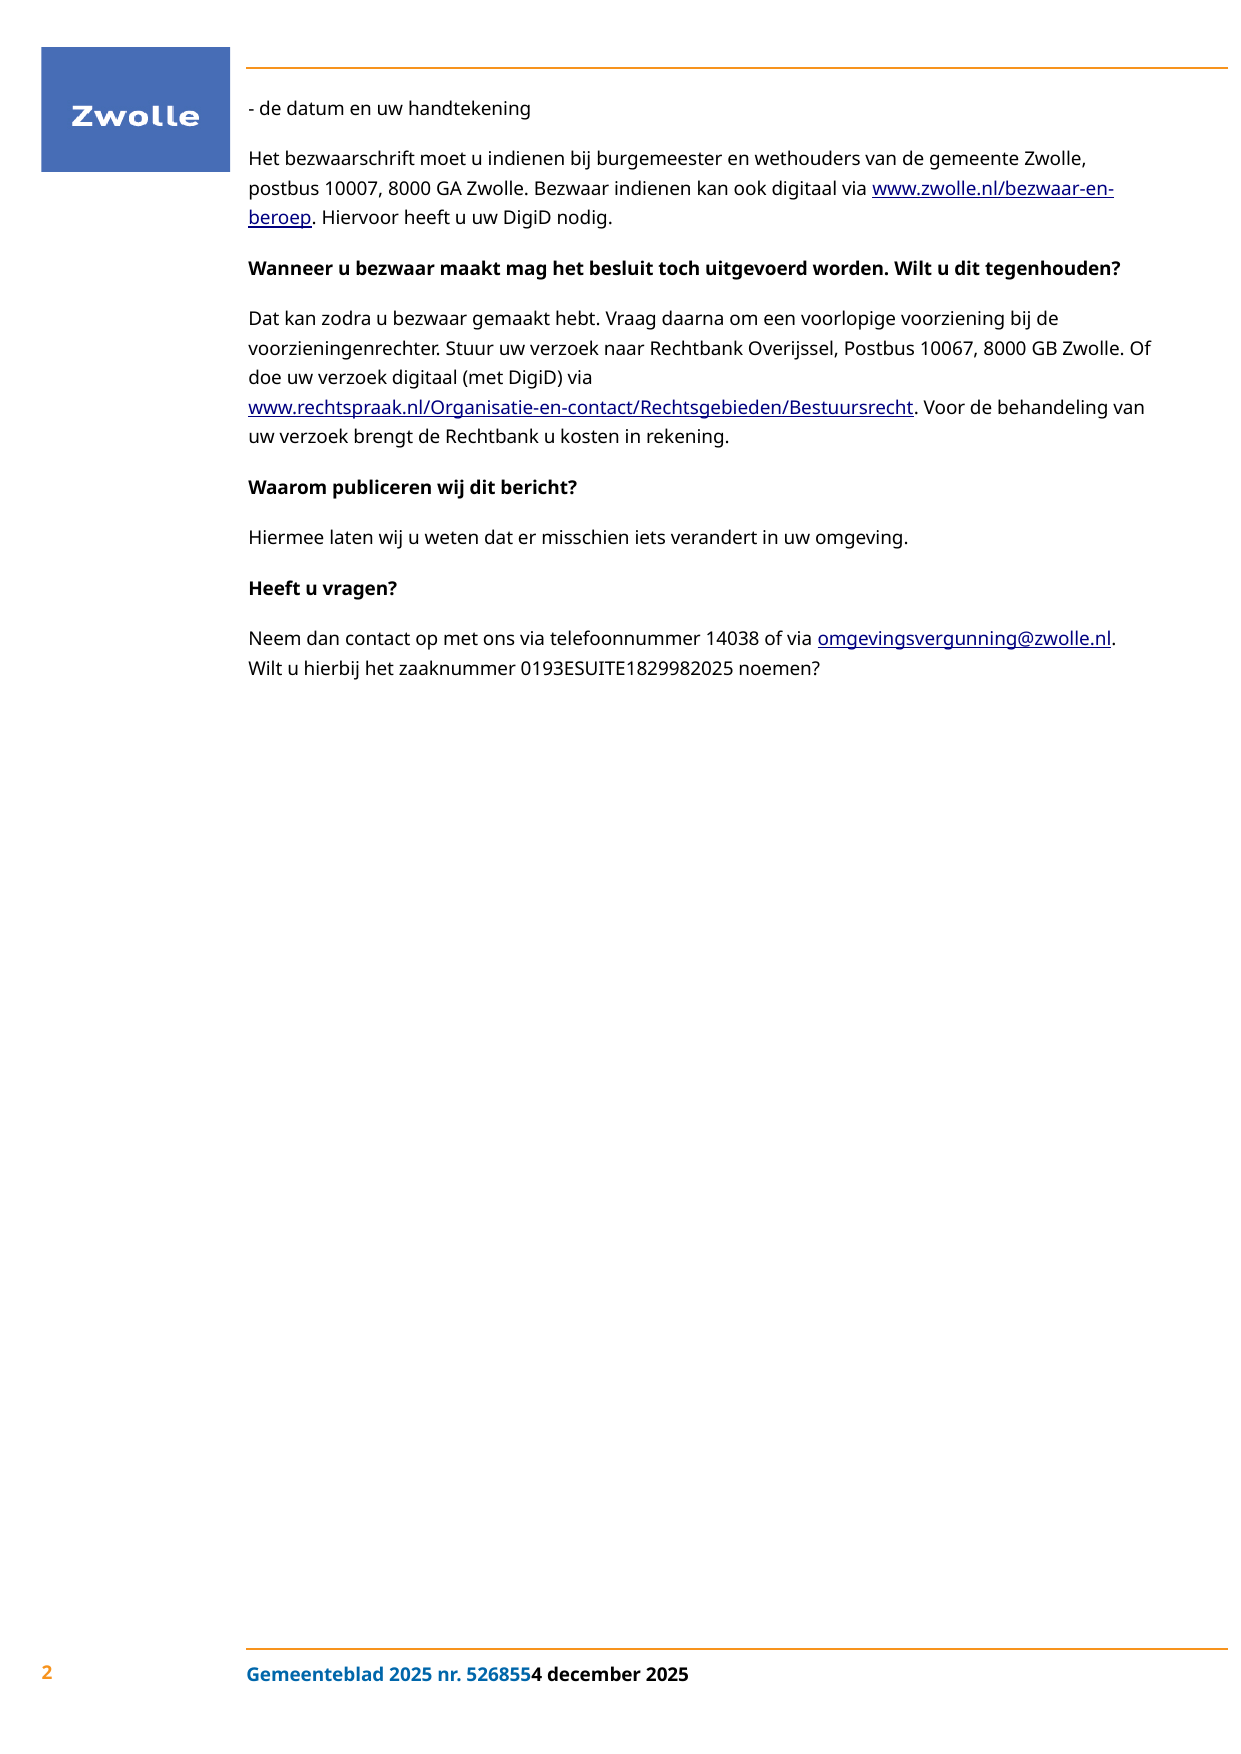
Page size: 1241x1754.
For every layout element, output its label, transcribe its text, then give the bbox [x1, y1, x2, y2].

text Hiermee laten wij u weten dat er misschien iets verandert in uw omgeving. [248, 524, 1152, 550]
text Dat kan zodra u bezwaar gemaakt hebt. Vraag daarna om een voorlopige voorziening bij de voorzieningenrechter. Stuur uw verzoek naar Rechtbank Overijssel, Postbus 10067, 8000 GB Zwolle. Of doe uw verzoek digitaal (met DigiD) via www.rechtspraak.nl/Organisatie-en-contact/Rechtsgebieden/Bestuursrecht. Voor de behandeling van uw verzoek brengt de Rechtbank u kosten in rekening. [248, 305, 1152, 449]
text Heeft u vragen? [248, 575, 1152, 601]
text Waarom publiceren wij dit bericht? [248, 474, 1152, 500]
text Neem dan contact op met ons via telefoonnummer 14038 of via omgevingsvergunning@zwolle.nl. Wilt u hierbij het zaaknummer 0193ESUITE1829982025 noemen? [248, 625, 1152, 681]
text - de datum en uw handtekening [248, 95, 1152, 121]
picture [41, 47, 231, 172]
text Wanneer u bezwaar maakt mag het besluit toch uitgevoerd worden. Wilt u dit tegenhouden? [248, 255, 1152, 281]
text Het bezwaarschrift moet u indienen bij burgemeester en wethouders van de gemeente Zwolle, postbus 10007, 8000 GA Zwolle. Bezwaar indienen kan ook digitaal via www.zwolle.nl/bezwaar-en-beroep. Hiervoor heeft u uw DigiD nodig. [248, 145, 1152, 230]
